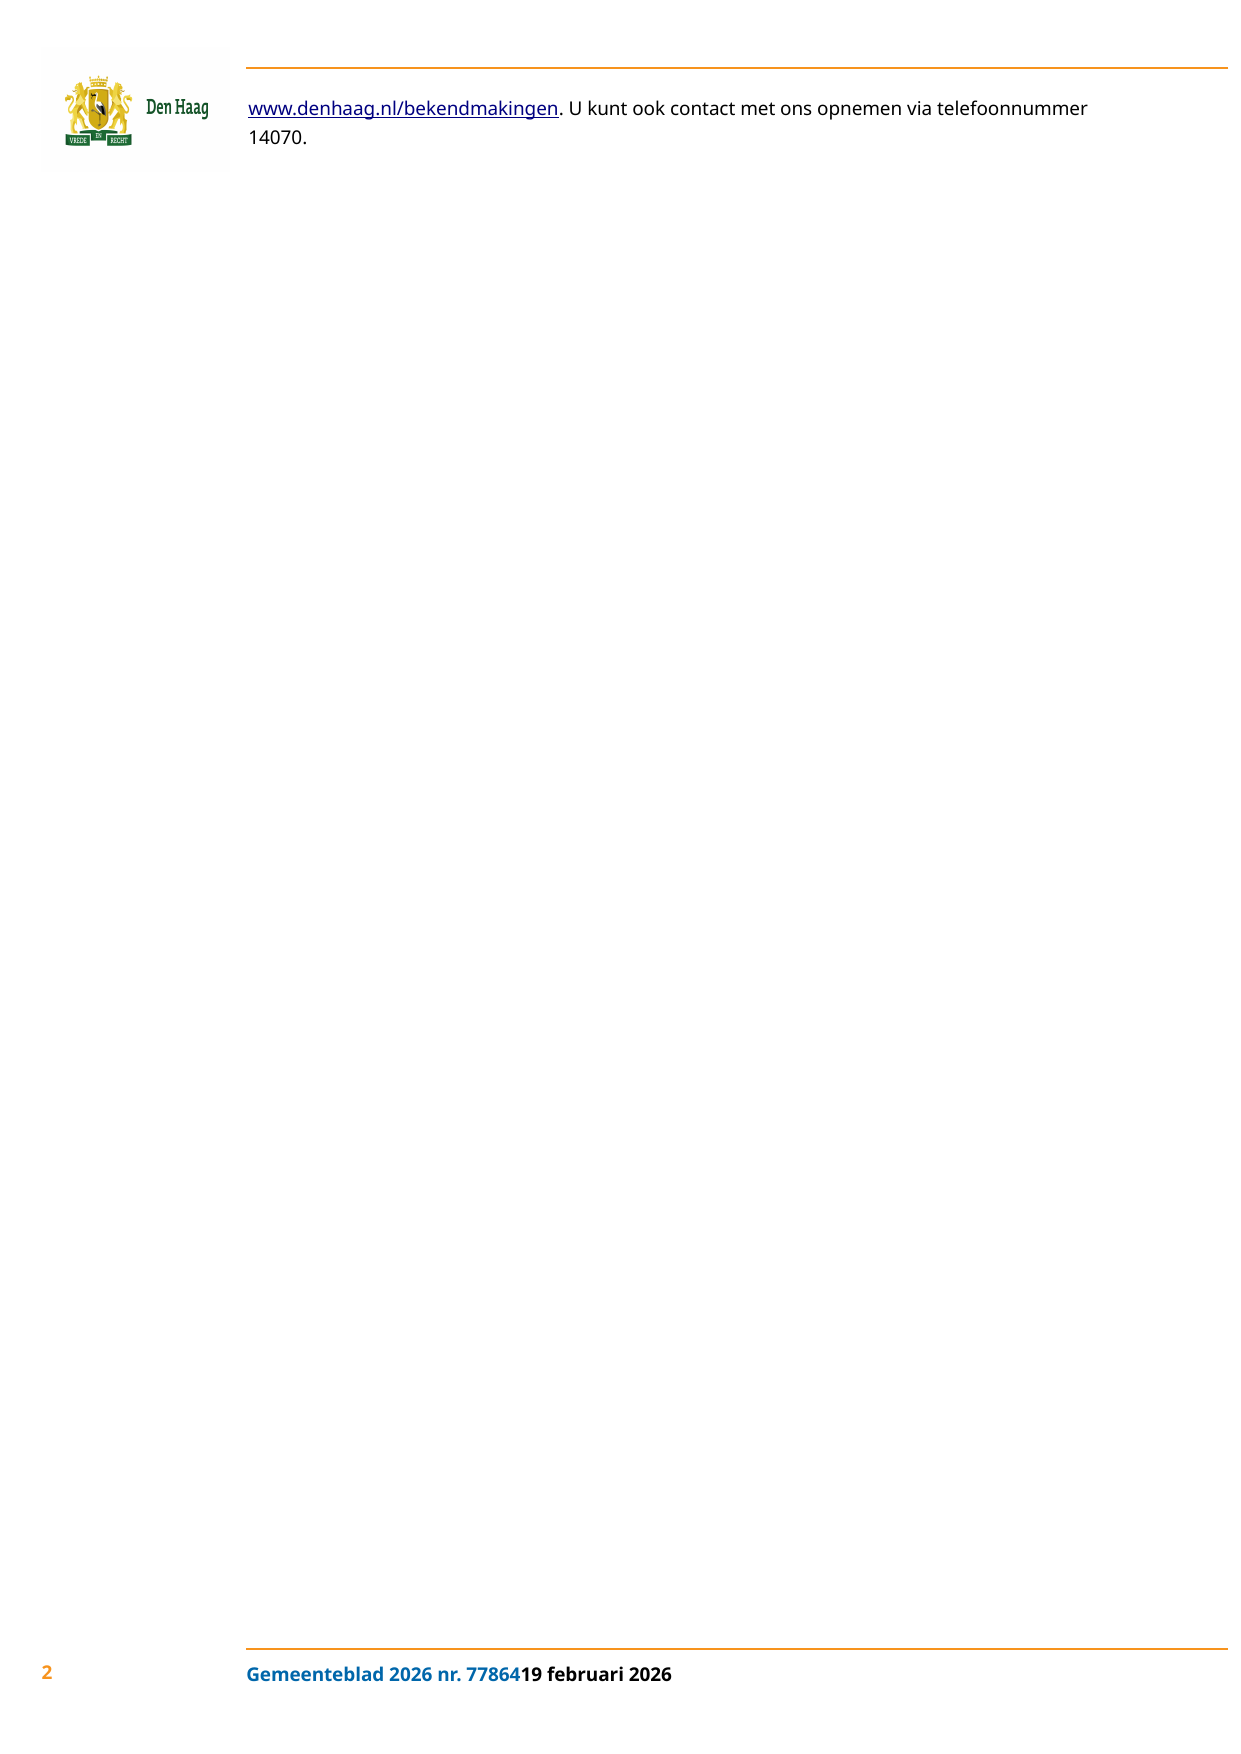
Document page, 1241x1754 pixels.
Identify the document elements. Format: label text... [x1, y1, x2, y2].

text www.denhaag.nl/bekendmakingen. U kunt ook contact met ons opnemen via telefoonnummer 14070. [248, 95, 1152, 150]
picture [41, 47, 231, 172]
